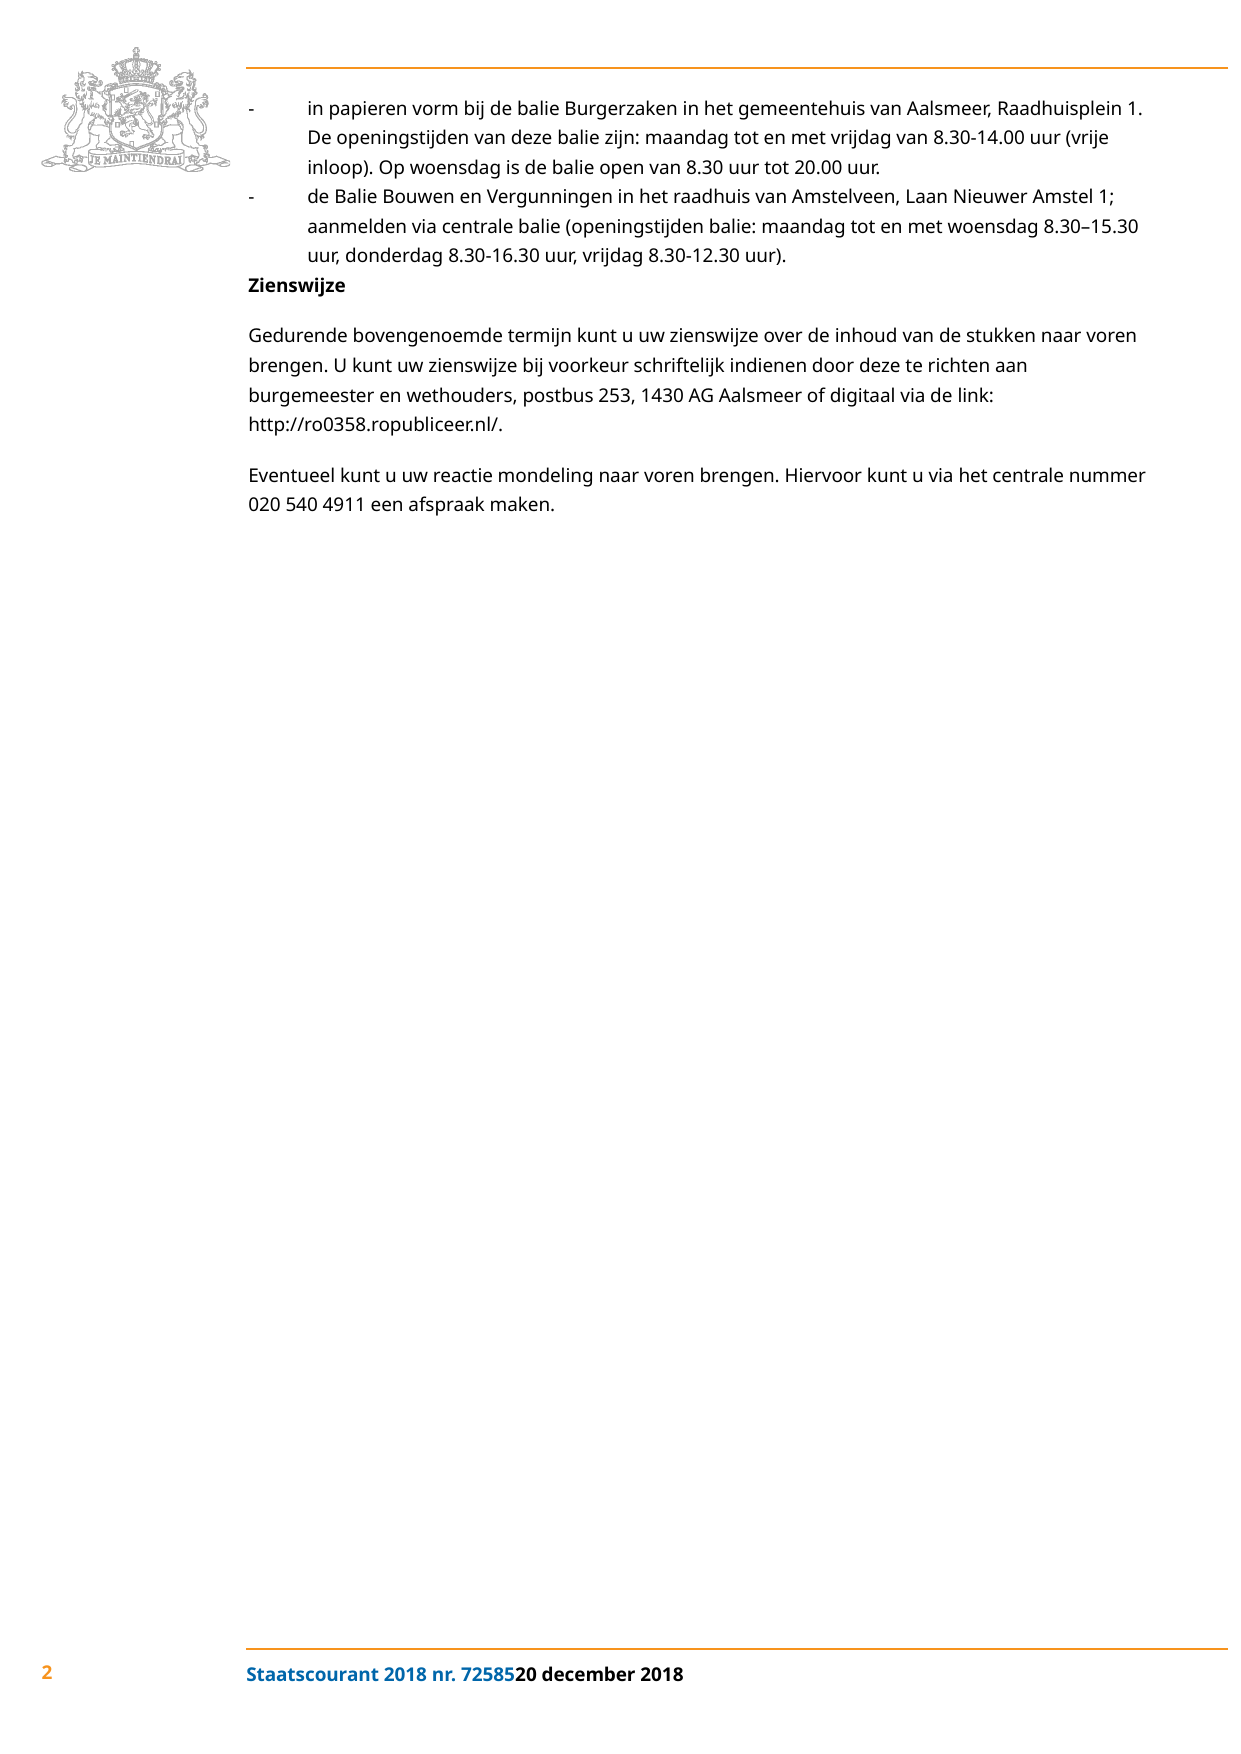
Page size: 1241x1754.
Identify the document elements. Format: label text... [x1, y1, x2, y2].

list in papieren vorm bij de balie Burgerzaken in het gemeentehuis van Aalsmeer, Raadhuisplein 1. De openingstijden van deze balie zijn: maandag tot en met vrijdag van 8.30-14.00 uur (vrije inloop). Op woensdag is de balie open van 8.30 uur tot 20.00 uur. [248, 95, 1152, 180]
text Zienswijze [248, 272, 1152, 298]
list de Balie Bouwen en Vergunningen in het raadhuis van Amstelveen, Laan Nieuwer Amstel 1; aanmelden via centrale balie (openingstijden balie: maandag tot en met woensdag 8.30–15.30 uur, donderdag 8.30-16.30 uur, vrijdag 8.30-12.30 uur). [248, 183, 1152, 268]
picture [41, 47, 231, 172]
text Eventueel kunt u uw reactie mondeling naar voren brengen. Hiervoor kunt u via het centrale nummer 020 540 4911 een afspraak maken. [248, 462, 1152, 517]
text Gedurende bovengenoemde termijn kunt u uw zienswijze over de inhoud van de stukken naar voren brengen. U kunt uw zienswijze bij voorkeur schriftelijk indienen door deze te richten aan burgemeester en wethouders, postbus 253, 1430 AG Aalsmeer of digitaal via de link: http://ro0358.ropubliceer.nl/. [248, 323, 1152, 437]
